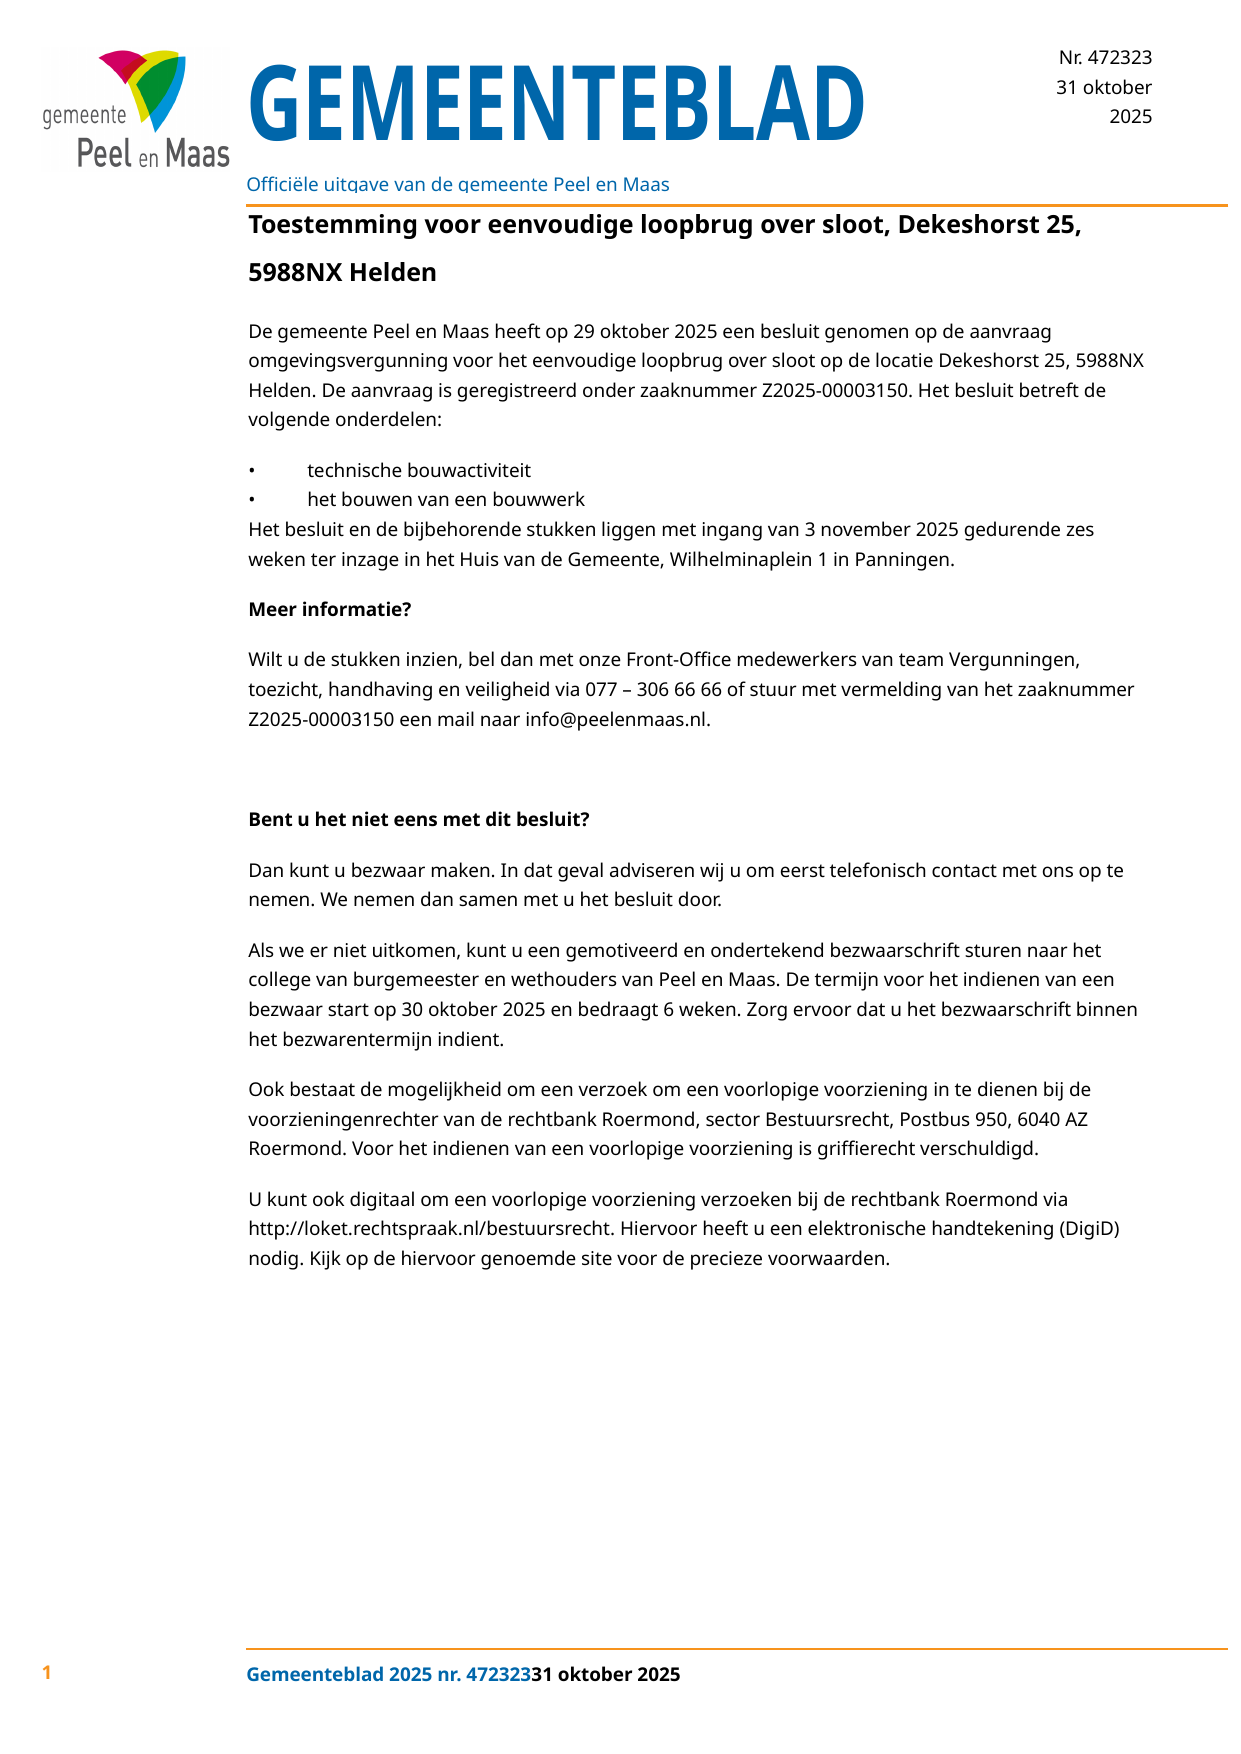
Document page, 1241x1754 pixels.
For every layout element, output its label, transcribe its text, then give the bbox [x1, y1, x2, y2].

list technische bouwactiviteit [248, 457, 1152, 483]
text Wilt u de stukken inzien, bel dan met onze Front-Office medewerkers van team Vergunningen, toezicht, handhaving en veiligheid via 077 – 306 66 66 of stuur met vermelding van het zaaknummer Z2025-00003150 een mail naar info@peelenmaas.nl. [248, 647, 1152, 732]
text Meer informatie? [248, 596, 1152, 622]
text U kunt ook digitaal om een voorlopige voorziening verzoeken bij de rechtbank Roermond via http://loket.rechtspraak.nl/bestuursrecht. Hiervoor heeft u een elektronische handtekening (DigiD) nodig. Kijk op de hiervoor genoemde site voor de precieze voorwaarden. [248, 1186, 1152, 1271]
text Het besluit en de bijbehorende stukken liggen met ingang van 3 november 2025 gedurende zes weken ter inzage in het Huis van de Gemeente, Wilhelminaplein 1 in Panningen. [248, 516, 1152, 572]
text Toestemming voor eenvoudige loopbrug over sloot, Dekeshorst 25, 5988NX Helden [248, 207, 1152, 288]
text Als we er niet uitkomen, kunt u een gemotiveerd en ondertekend bezwaarschrift sturen naar het college van burgemeester en wethouders van Peel en Maas. De termijn voor het indienen van een bezwaar start op 30 oktober 2025 en bedraagt 6 weken. Zorg ervoor dat u het bezwaarschrift binnen het bezwarentermijn indient. [248, 937, 1152, 1052]
text Bent u het niet eens met dit besluit? [248, 807, 1152, 832]
text Ook bestaat de mogelijkheid om een verzoek om een voorlopige voorziening in te dienen bij de voorzieningenrechter van de rechtbank Roermond, sector Bestuursrecht, Postbus 950, 6040 AZ Roermond. Voor het indienen van een voorlopige voorziening is griffierecht verschuldigd. [248, 1076, 1152, 1161]
picture [41, 47, 231, 172]
text De gemeente Peel en Maas heeft op 29 oktober 2025 een besluit genomen op de aanvraag omgevingsvergunning voor het eenvoudige loopbrug over sloot op de locatie Dekeshorst 25, 5988NX Helden. De aanvraag is geregistreerd onder zaaknummer Z2025-00003150. Het besluit betreft de volgende onderdelen: [248, 318, 1152, 432]
text Dan kunt u bezwaar maken. In dat geval adviseren wij u om eerst telefonisch contact met ons op te nemen. We nemen dan samen met u het besluit door. [248, 857, 1152, 912]
list het bouwen van een bouwwerk [248, 487, 1152, 512]
